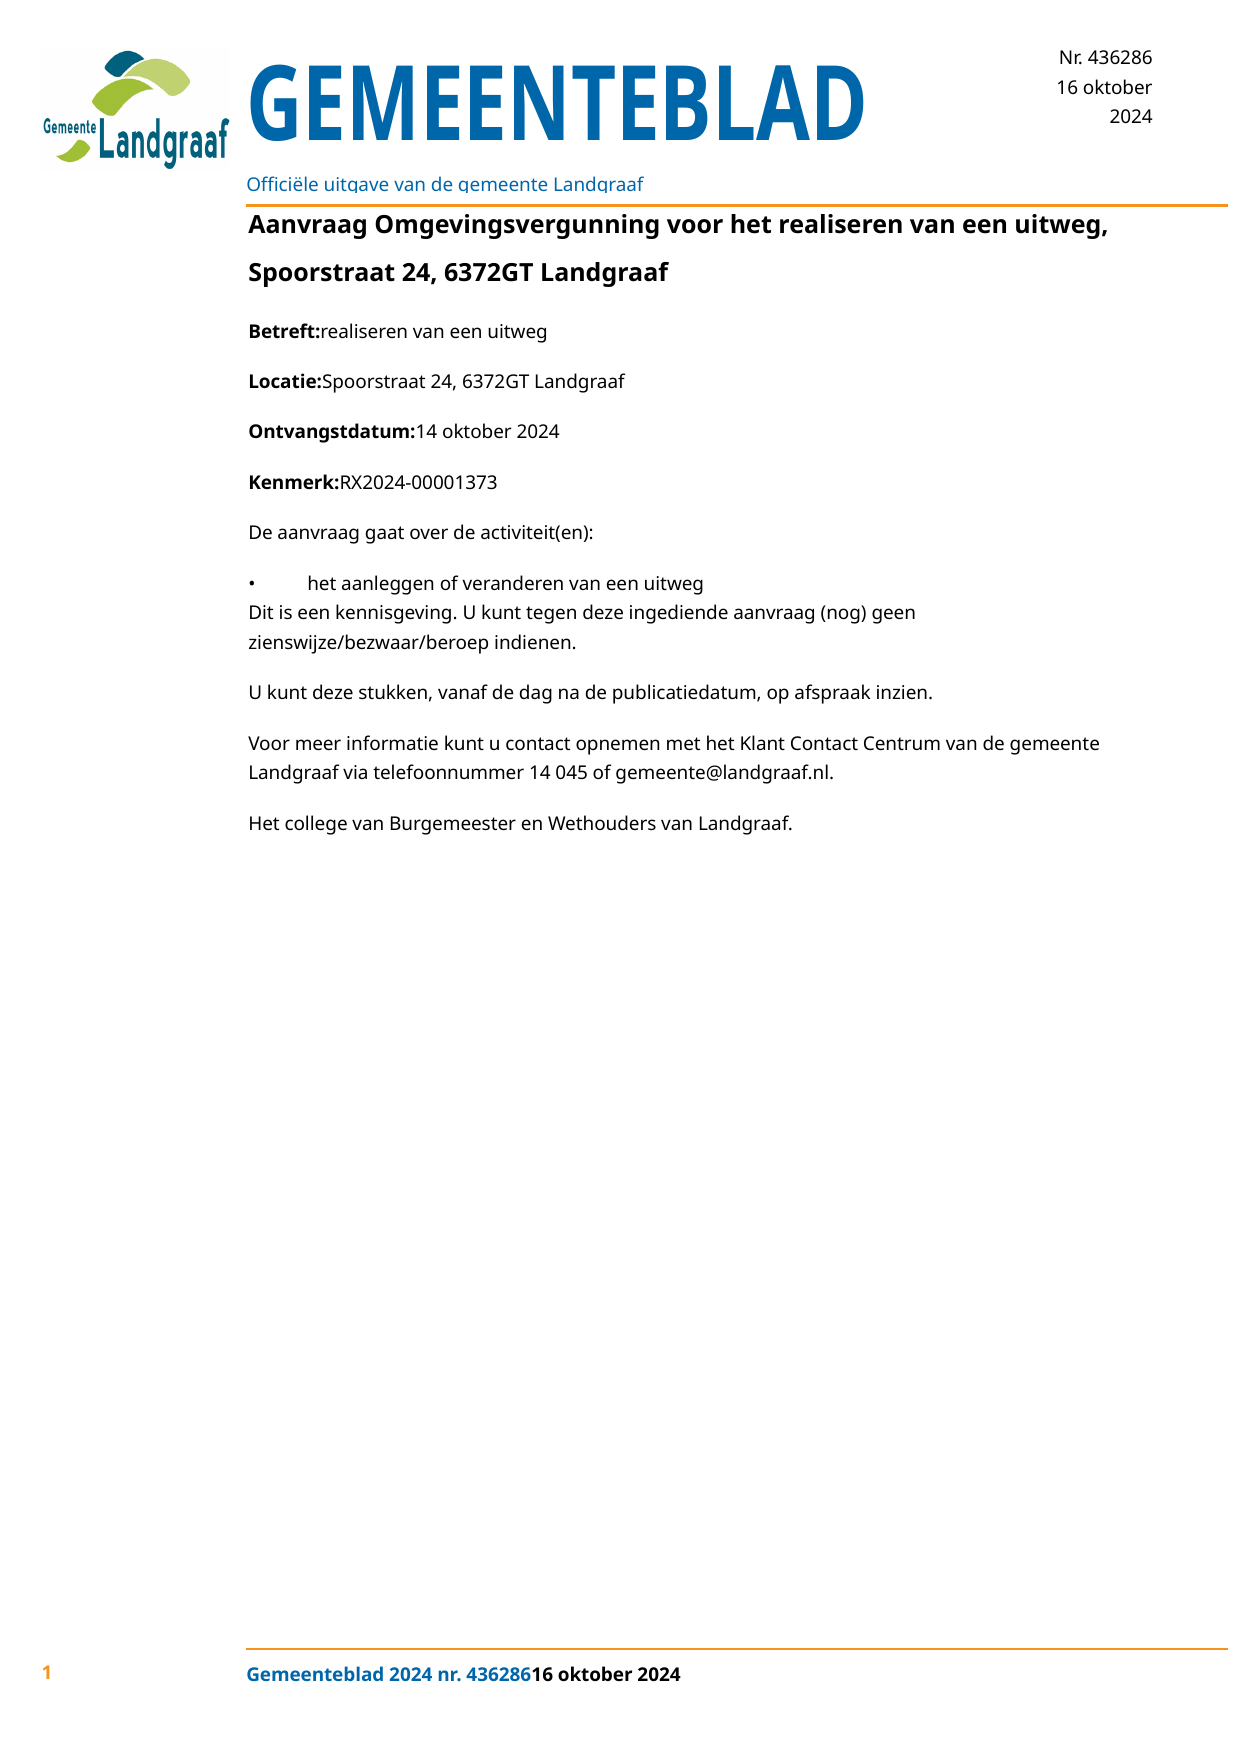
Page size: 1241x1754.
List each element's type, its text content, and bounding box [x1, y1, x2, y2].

text Voor meer informatie kunt u contact opnemen met het Klant Contact Centrum van de gemeente Landgraaf via telefoonnummer 14 045 of gemeente@landgraaf.nl. [248, 730, 1152, 785]
text Ontvangstdatum:14 oktober 2024 [248, 419, 1152, 444]
text Kenmerk:RX2024-00001373 [248, 469, 1152, 495]
text Betreft:realiseren van een uitweg [248, 318, 1152, 344]
text U kunt deze stukken, vanaf de dag na de publicatiedatum, op afspraak inzien. [248, 679, 1152, 705]
text Locatie:Spoorstraat 24, 6372GT Landgraaf [248, 368, 1152, 394]
text Dit is een kennisgeving. U kunt tegen deze ingediende aanvraag (nog) geen zienswijze/bezwaar/beroep indienen. [248, 599, 1152, 655]
picture [41, 47, 231, 172]
text Het college van Burgemeester en Wethouders van Landgraaf. [248, 810, 1152, 836]
text Aanvraag Omgevingsvergunning voor het realiseren van een uitweg, Spoorstraat 24, 6372GT Landgraaf [248, 207, 1152, 288]
text De aanvraag gaat over de activiteit(en): [248, 519, 1152, 545]
list het aanleggen of veranderen van een uitweg [248, 570, 1152, 596]
